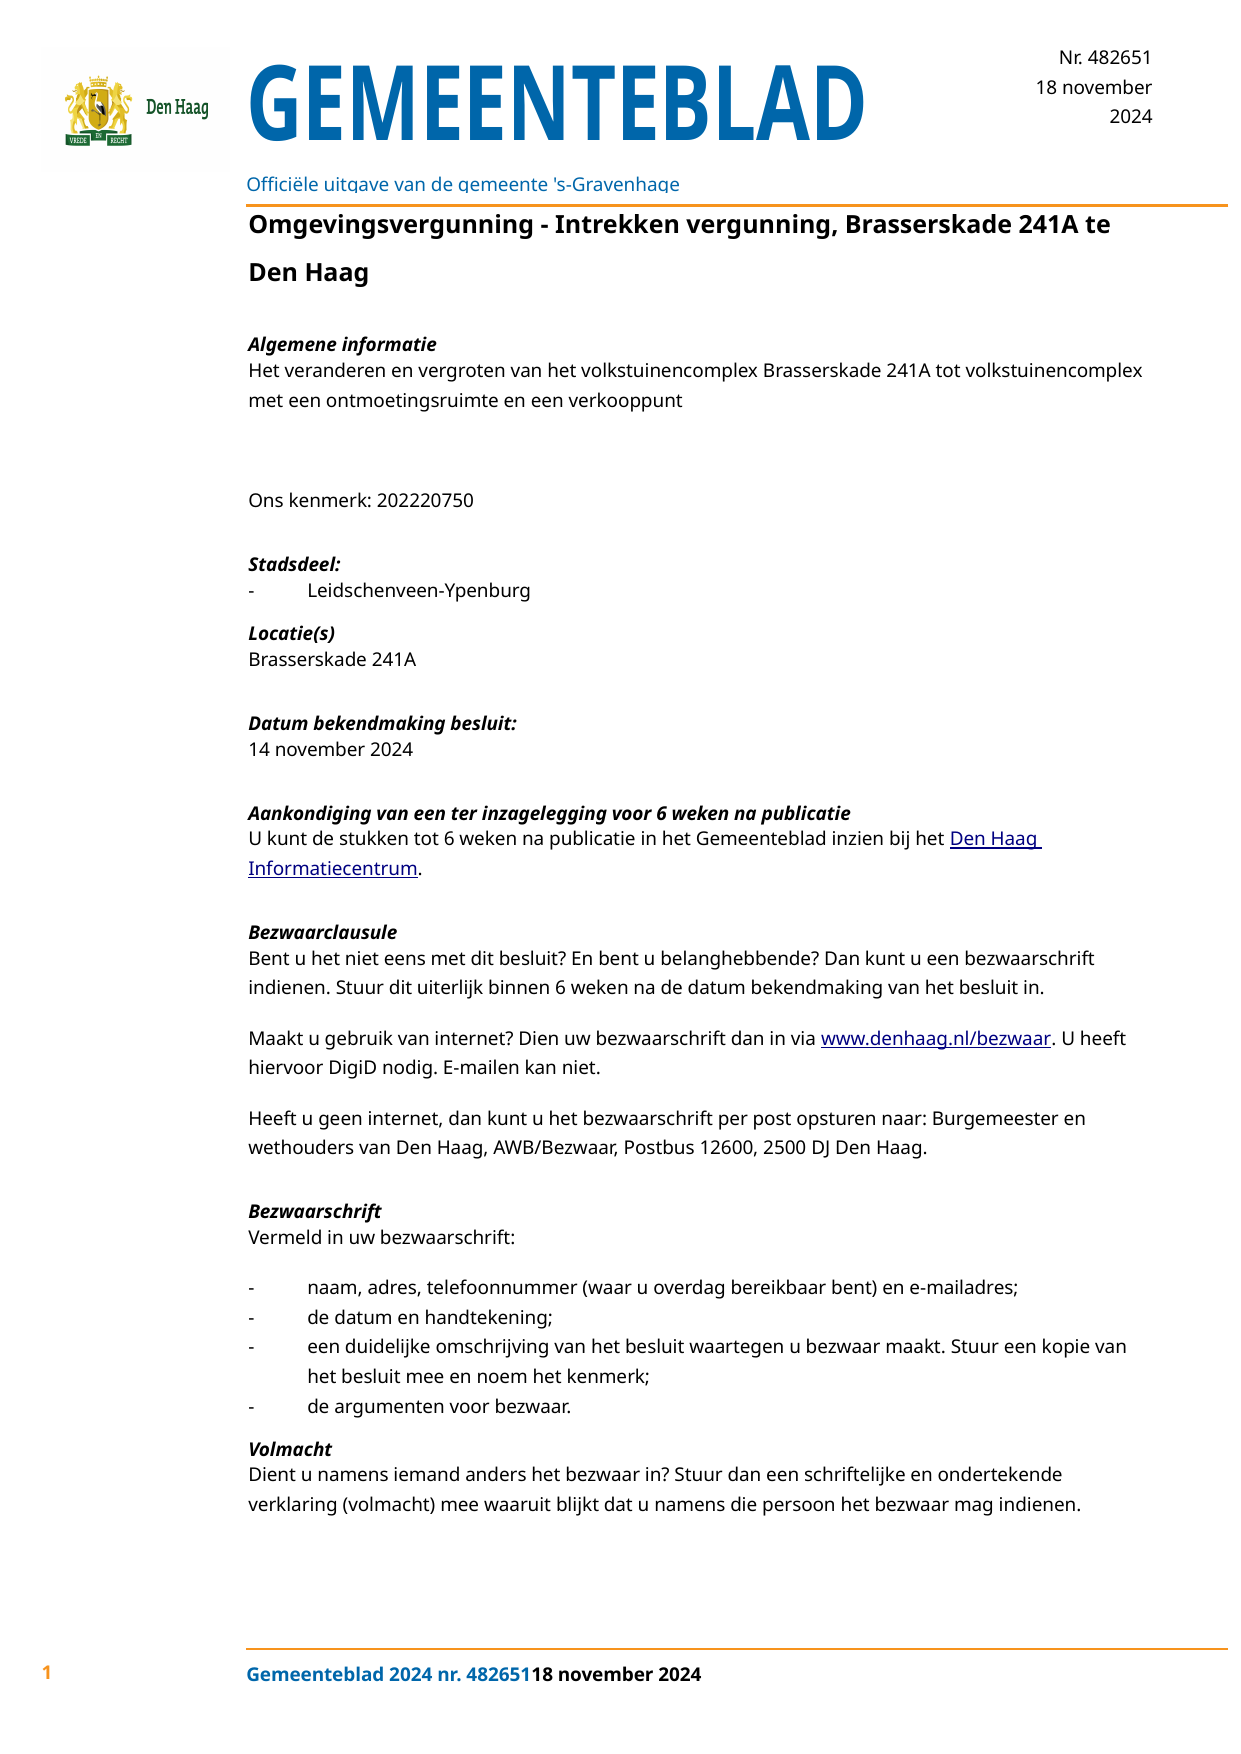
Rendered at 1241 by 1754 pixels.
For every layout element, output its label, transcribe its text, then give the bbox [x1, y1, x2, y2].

text Stadsdeel: [248, 552, 1152, 577]
text Datum bekendmaking besluit: [248, 710, 1152, 736]
text Bent u het niet eens met dit besluit? En bent u belanghebbende? Dan kunt u een bezwaarschrift indienen. Stuur dit uiterlijk binnen 6 weken na de datum bekendmaking van het besluit in. [248, 945, 1152, 1000]
text Heeft u geen internet, dan kunt u het bezwaarschrift per post opsturen naar: Burgemeester en wethouders van Den Haag, AWB/Bezwaar, Postbus 12600, 2500 DJ Den Haag. [248, 1105, 1152, 1160]
text 14 november 2024 [248, 736, 1152, 762]
text Het veranderen en vergroten van het volkstuinencomplex Brasserskade 241A tot volkstuinencomplex met een ontmoetingsruimte en een verkooppunt [248, 357, 1152, 412]
text U kunt de stukken tot 6 weken na publicatie in het Gemeenteblad inzien bij het Den Haag Informatiecentrum. [248, 826, 1152, 881]
list een duidelijke omschrijving van het besluit waartegen u bezwaar maakt. Stuur een kopie van het besluit mee en noem het kenmerk; [248, 1334, 1152, 1389]
picture [41, 47, 231, 172]
list naam, adres, telefoonnummer (waar u overdag bereikbaar bent) en e-mailadres; [248, 1274, 1152, 1300]
text Aankondiging van een ter inzagelegging voor 6 weken na publicatie [248, 800, 1152, 826]
text Volmacht [248, 1436, 1152, 1462]
list Leidschenveen-Ypenburg [248, 577, 1152, 603]
text Maakt u gebruik van internet? Dien uw bezwaarschrift dan in via www.denhaag.nl/bezwaar. U heeft hiervoor DigiD nodig. E-mailen kan niet. [248, 1025, 1152, 1080]
list de datum en handtekening; [248, 1304, 1152, 1330]
text Bezwaarschrift [248, 1198, 1152, 1224]
text Locatie(s) [248, 620, 1152, 646]
text Algemene informatie [248, 331, 1152, 357]
text Vermeld in uw bezwaarschrift: [248, 1224, 1152, 1250]
text Dient u namens iemand anders het bezwaar in? Stuur dan een schriftelijke en ondertekende verklaring (volmacht) mee waaruit blijkt dat u namens die persoon het bezwaar mag indienen. [248, 1462, 1152, 1517]
text Omgevingsvergunning - Intrekken vergunning, Brasserskade 241A te Den Haag [248, 207, 1152, 288]
text Brasserskade 241A [248, 646, 1152, 672]
text Ons kenmerk: 202220750 [248, 488, 1152, 513]
text Bezwaarclausule [248, 919, 1152, 945]
list de argumenten voor bezwaar. [248, 1393, 1152, 1418]
